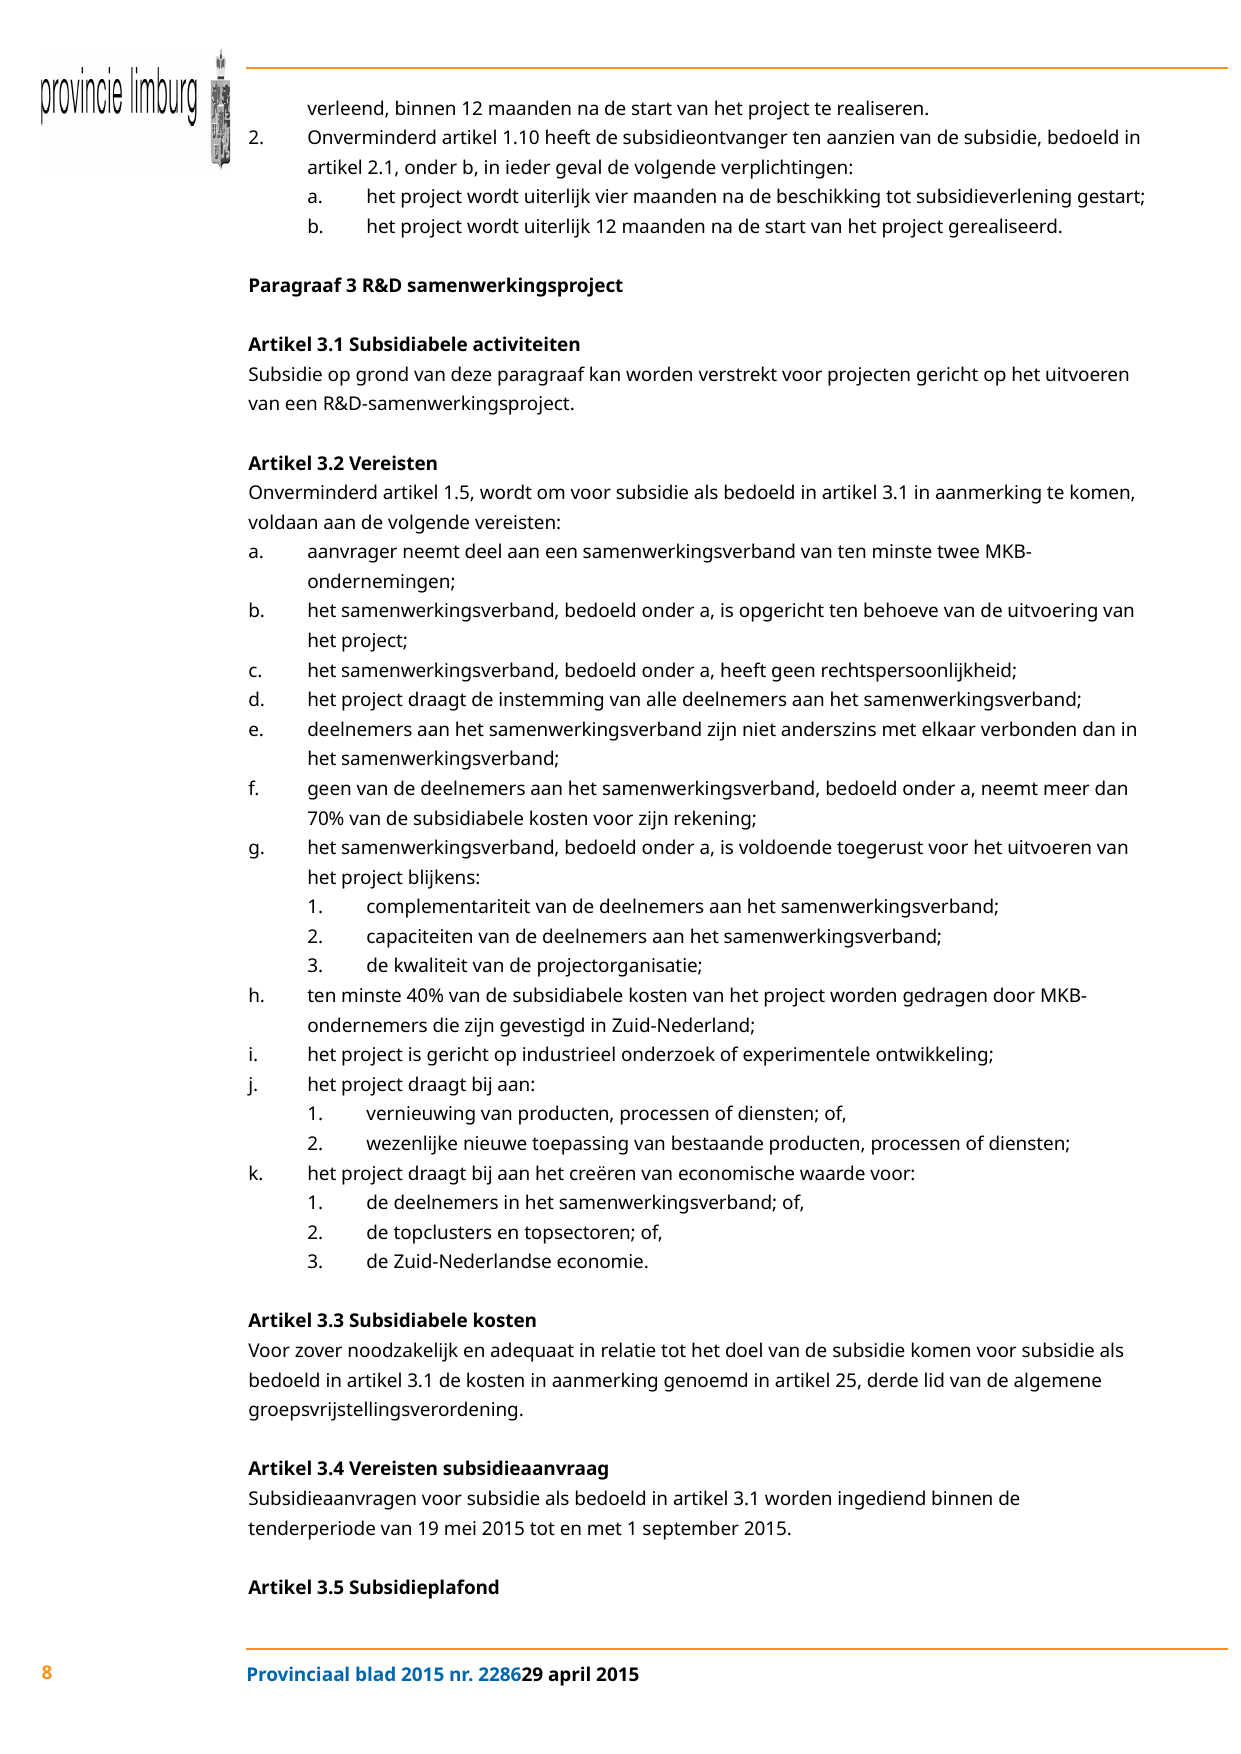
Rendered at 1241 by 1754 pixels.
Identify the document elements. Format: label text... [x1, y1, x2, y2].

list complementariteit van de deelnemers aan het samenwerkingsverband; [307, 893, 1152, 919]
list het project is gericht op industrieel onderzoek of experimentele ontwikkeling; [248, 1041, 1152, 1067]
list de deelnemers in het samenwerkingsverband; of, [307, 1189, 1152, 1215]
list vernieuwing van producten, processen of diensten; of, [307, 1101, 1152, 1126]
list de kwaliteit van de projectorganisatie; [307, 953, 1152, 978]
list het samenwerkingsverband, bedoeld onder a, is voldoende toegerust voor het uitvoeren van het project blijkens: [248, 834, 1152, 890]
picture [41, 47, 231, 172]
list het samenwerkingsverband, bedoeld onder a, heeft geen rechtspersoonlijkheid; [248, 657, 1152, 683]
list het project wordt uiterlijk vier maanden na de beschikking tot subsidieverlening gestart; [307, 183, 1152, 209]
list het project draagt de instemming van alle deelnemers aan het samenwerkingsverband; [248, 686, 1152, 712]
text Paragraaf 3 R&D samenwerkingsproject [248, 272, 1152, 298]
list de topclusters en topsectoren; of, [307, 1219, 1152, 1245]
text Voor zover noodzakelijk en adequaat in relatie tot het doel van de subsidie komen voor subsidie als bedoeld in artikel 3.1 de kosten in aanmerking genoemd in artikel 25, derde lid van de algemene groepsvrijstellingsverordening. [248, 1337, 1152, 1422]
list verleend, binnen 12 maanden na de start van het project te realiseren. [248, 95, 1152, 121]
list het project draagt bij aan het creëren van economische waarde voor: [248, 1160, 1152, 1186]
list de Zuid-Nederlandse economie. [307, 1248, 1152, 1274]
list Onverminderd artikel 1.10 heeft de subsidieontvanger ten aanzien van de subsidie, bedoeld in artikel 2.1, onder b, in ieder geval de volgende verplichtingen: [248, 124, 1152, 180]
list ten minste 40% van de subsidiabele kosten van het project worden gedragen door MKB-ondernemers die zijn gevestigd in Zuid-Nederland; [248, 982, 1152, 1038]
list het project draagt bij aan: [248, 1071, 1152, 1097]
text Artikel 3.3 Subsidiabele kosten [248, 1308, 1152, 1333]
list het samenwerkingsverband, bedoeld onder a, is opgericht ten behoeve van de uitvoering van het project; [248, 598, 1152, 653]
text Artikel 3.2 Vereisten [248, 450, 1152, 476]
text Artikel 3.4 Vereisten subsidieaanvraag [248, 1456, 1152, 1481]
text Subsidie op grond van deze paragraaf kan worden verstrekt voor projecten gericht op het uitvoeren van een R&D-samenwerkingsproject. [248, 361, 1152, 416]
text Subsidieaanvragen voor subsidie als bedoeld in artikel 3.1 worden ingediend binnen de tenderperiode van 19 mei 2015 tot en met 1 september 2015. [248, 1485, 1152, 1541]
list geen van de deelnemers aan het samenwerkingsverband, bedoeld onder a, neemt meer dan 70% van de subsidiabele kosten voor zijn rekening; [248, 775, 1152, 831]
text Onverminderd artikel 1.5, wordt om voor subsidie als bedoeld in artikel 3.1 in aanmerking te komen, voldaan aan de volgende vereisten: [248, 479, 1152, 535]
list deelnemers aan het samenwerkingsverband zijn niet anderszins met elkaar verbonden dan in het samenwerkingsverband; [248, 716, 1152, 771]
list wezenlijke nieuwe toepassing van bestaande producten, processen of diensten; [307, 1130, 1152, 1156]
text Artikel 3.1 Subsidiabele activiteiten [248, 331, 1152, 357]
list capaciteiten van de deelnemers aan het samenwerkingsverband; [307, 923, 1152, 949]
list aanvrager neemt deel aan een samenwerkingsverband van ten minste twee MKB-ondernemingen; [248, 538, 1152, 594]
text Artikel 3.5 Subsidieplafond [248, 1574, 1152, 1600]
list het project wordt uiterlijk 12 maanden na de start van het project gerealiseerd. [307, 213, 1152, 239]
